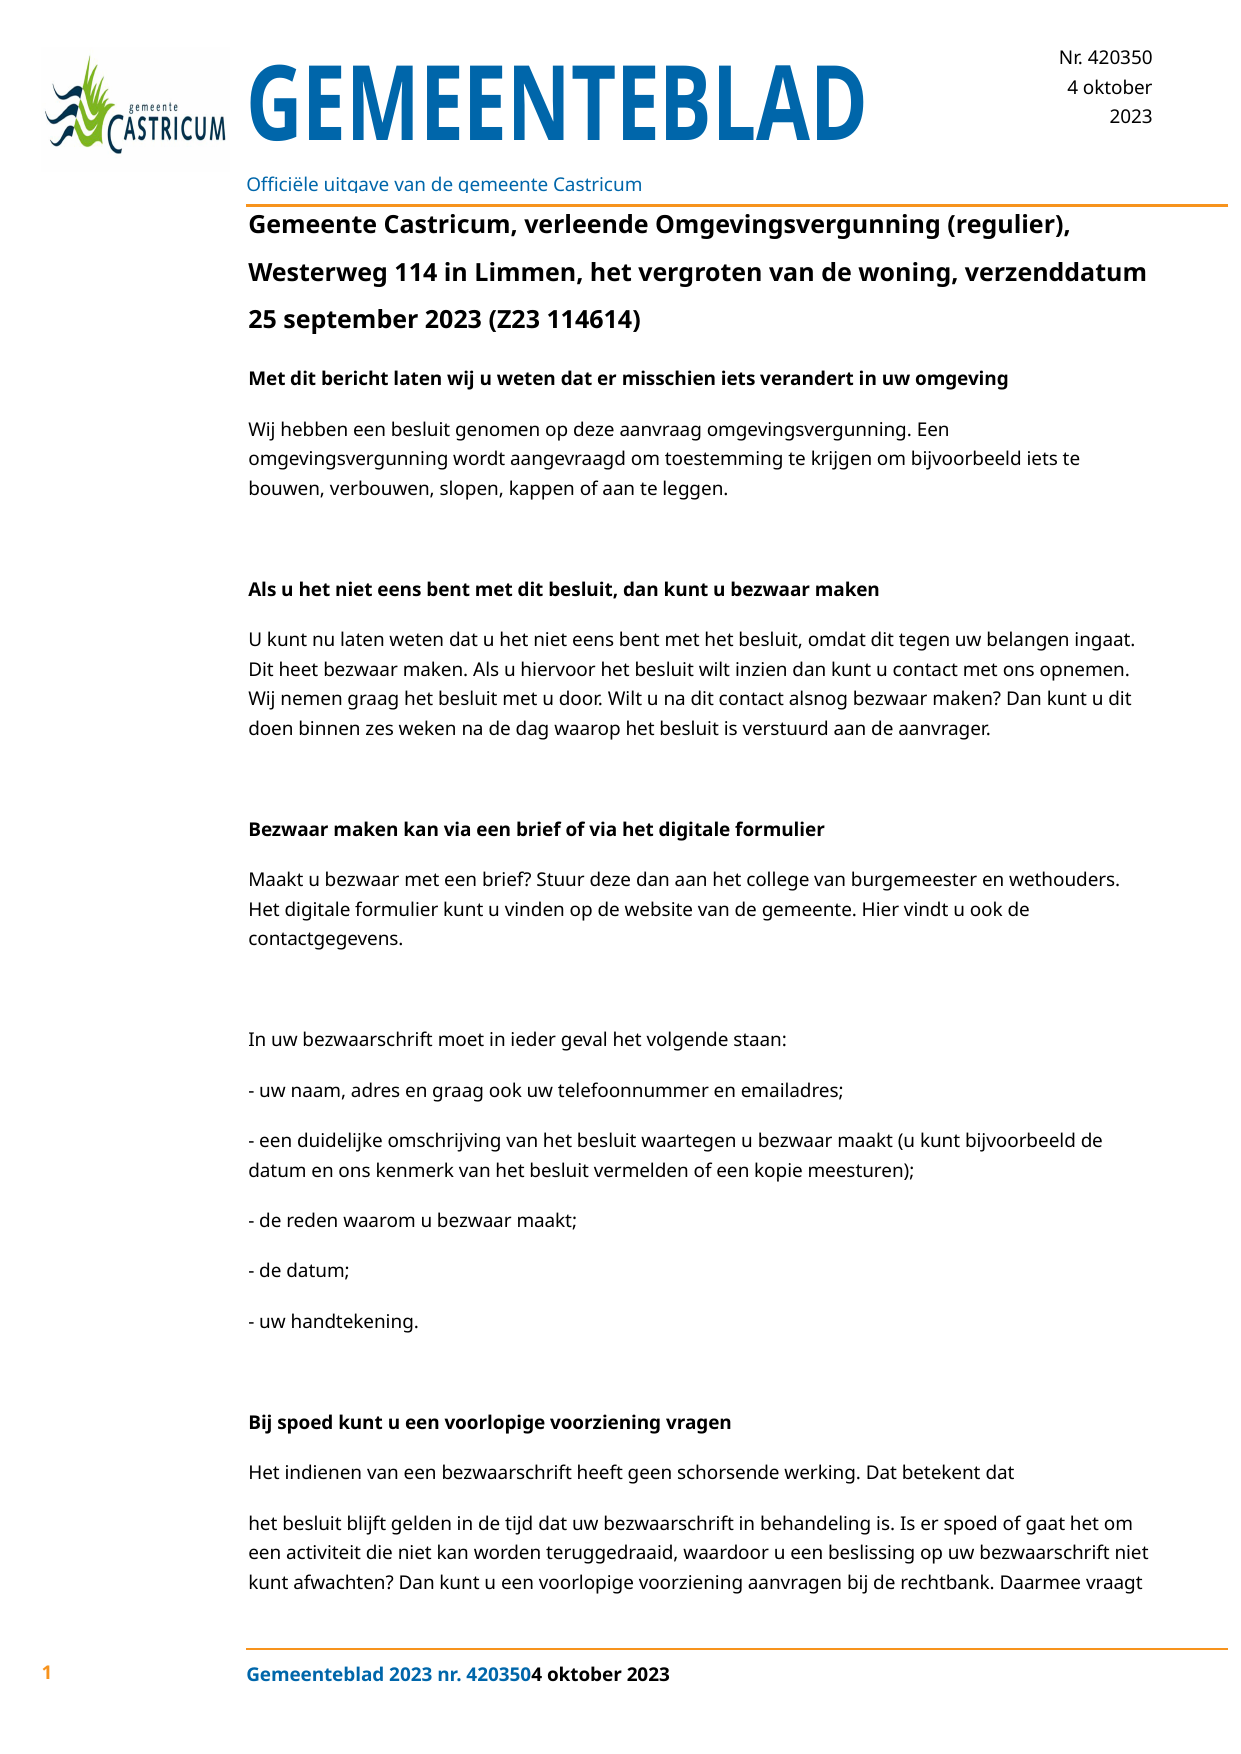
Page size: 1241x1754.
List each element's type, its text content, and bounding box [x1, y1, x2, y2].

text Met dit bericht laten wij u weten dat er misschien iets verandert in uw omgeving [248, 366, 1152, 391]
text - uw naam, adres en graag ook uw telefoonnummer en emailadres; [248, 1077, 1152, 1102]
text - een duidelijke omschrijving van het besluit waartegen u bezwaar maakt (u kunt bijvoorbeeld de datum en ons kenmerk van het besluit vermelden of een kopie meesturen); [248, 1127, 1152, 1182]
text Als u het niet eens bent met dit besluit, dan kunt u bezwaar maken [248, 576, 1152, 602]
text het besluit blijft gelden in de tijd dat uw bezwaarschrift in behandeling is. Is er spoed of gaat het om een activiteit die niet kan worden teruggedraaid, waardoor u een beslissing op uw bezwaarschrift niet kunt afwachten? Dan kunt u een voorlopige voorziening aanvragen bij de rechtbank. Daarmee vraagt [248, 1510, 1152, 1594]
text - de reden waarom u bezwaar maakt; [248, 1207, 1152, 1233]
text - uw handtekening. [248, 1308, 1152, 1334]
text Bezwaar maken kan via een brief of via het digitale formulier [248, 816, 1152, 842]
text - de datum; [248, 1258, 1152, 1283]
text Gemeente Castricum, verleende Omgevingsvergunning (regulier), Westerweg 114 in Limmen, het vergroten van de woning, verzenddatum 25 september 2023 (Z23 114614) [248, 207, 1152, 336]
picture [41, 47, 231, 172]
text U kunt nu laten weten dat u het niet eens bent met het besluit, omdat dit tegen uw belangen ingaat. Dit heet bezwaar maken. Als u hiervoor het besluit wilt inzien dan kunt u contact met ons opnemen. Wij nemen graag het besluit met u door. Wilt u na dit contact alsnog bezwaar maken? Dan kunt u dit doen binnen zes weken na de dag waarop het besluit is verstuurd aan de aanvrager. [248, 626, 1152, 741]
text Het indienen van een bezwaarschrift heeft geen schorsende werking. Dat betekent dat [248, 1459, 1152, 1485]
text Maakt u bezwaar met een brief? Stuur deze dan aan het college van burgemeester en wethouders. Het digitale formulier kunt u vinden op de website van de gemeente. Hier vindt u ook de contactgegevens. [248, 866, 1152, 951]
text In uw bezwaarschrift moet in ieder geval het volgende staan: [248, 1026, 1152, 1052]
text Bij spoed kunt u een voorlopige voorziening vragen [248, 1409, 1152, 1434]
text Wij hebben een besluit genomen op deze aanvraag omgevingsvergunning. Een omgevingsvergunning wordt aangevraagd om toestemming te krijgen om bijvoorbeeld iets te bouwen, verbouwen, slopen, kappen of aan te leggen. [248, 416, 1152, 501]
